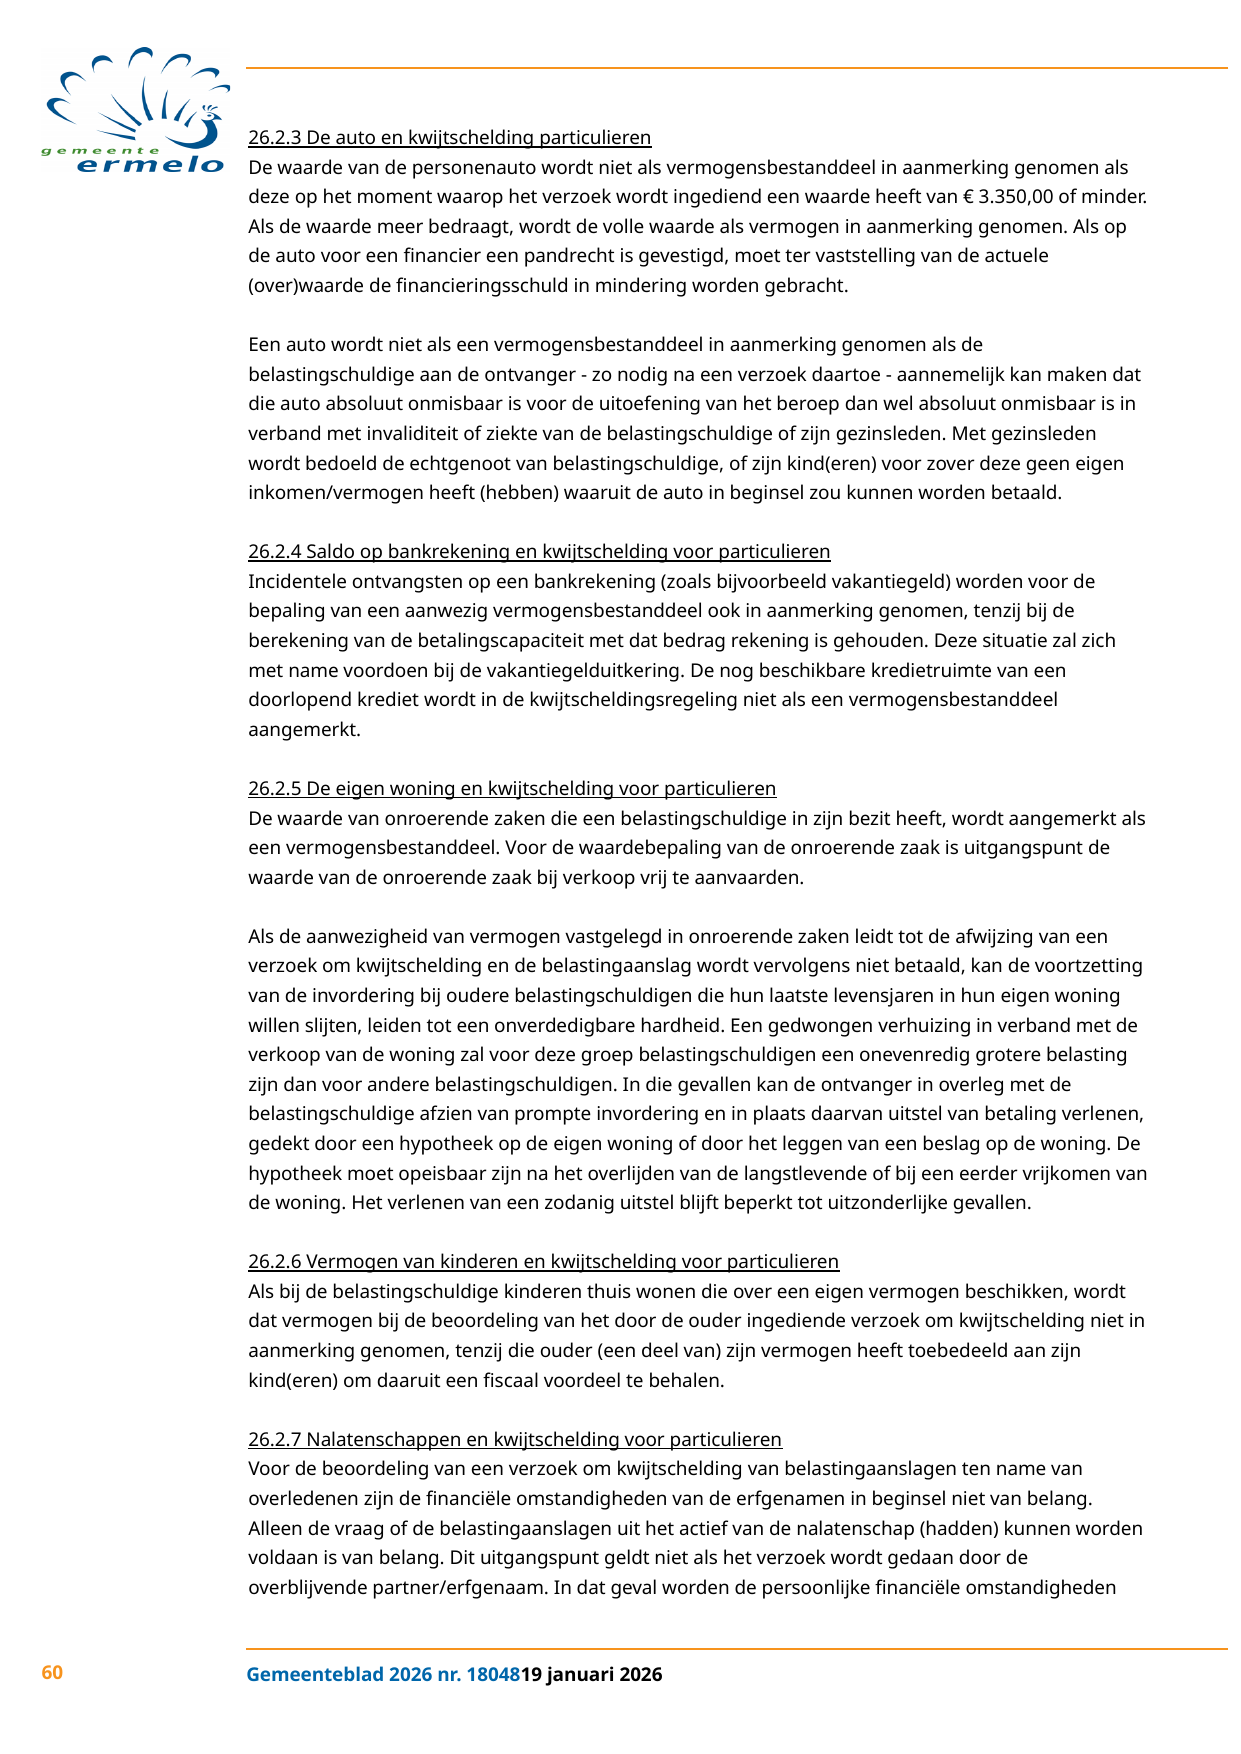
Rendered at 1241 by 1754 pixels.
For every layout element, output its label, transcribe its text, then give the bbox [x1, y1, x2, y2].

picture [41, 47, 231, 172]
text De waarde van de personenauto wordt niet als vermogensbestanddeel in aanmerking genomen als deze op het moment waarop het verzoek wordt ingediend een waarde heeft van € 3.350,00 of minder. Als de waarde meer bedraagt, wordt de volle waarde als vermogen in aanmerking genomen. Als op de auto voor een financier een pandrecht is gevestigd, moet ter vaststelling van de actuele (over)waarde de financieringsschuld in mindering worden gebracht. [248, 154, 1152, 298]
text 26.2.5 De eigen woning en kwijtschelding voor particulieren [248, 775, 1152, 801]
text 26.2.3 De auto en kwijtschelding particulieren [248, 124, 1152, 150]
text Als de aanwezigheid van vermogen vastgelegd in onroerende zaken leidt tot de afwijzing van een verzoek om kwijtschelding en de belastingaanslag wordt vervolgens niet betaald, kan de voortzetting van de invordering bij oudere belastingschuldigen die hun laatste levensjaren in hun eigen woning willen slijten, leiden tot een onverdedigbare hardheid. Een gedwongen verhuizing in verband met de verkoop van de woning zal voor deze groep belastingschuldigen een onevenredig grotere belasting zijn dan voor andere belastingschuldigen. In die gevallen kan de ontvanger in overleg met de belastingschuldige afzien van prompte invordering en in plaats daarvan uitstel van betaling verlenen, gedekt door een hypotheek op de eigen woning of door het leggen van een beslag op de woning. De hypotheek moet opeisbaar zijn na het overlijden van de langstlevende of bij een eerder vrijkomen van de woning. Het verlenen van een zodanig uitstel blijft beperkt tot uitzonderlijke gevallen. [248, 923, 1152, 1215]
text Voor de beoordeling van een verzoek om kwijtschelding van belastingaanslagen ten name van overledenen zijn de financiële omstandigheden van de erfgenamen in beginsel niet van belang. Alleen de vraag of de belastingaanslagen uit het actief van de nalatenschap (hadden) kunnen worden voldaan is van belang. Dit uitgangspunt geldt niet als het verzoek wordt gedaan door de overblijvende partner/erfgenaam. In dat geval worden de persoonlijke financiële omstandigheden [248, 1456, 1152, 1600]
text De waarde van onroerende zaken die een belastingschuldige in zijn bezit heeft, wordt aangemerkt als een vermogensbestanddeel. Voor de waardebepaling van de onroerende zaak is uitgangspunt de waarde van de onroerende zaak bij verkoop vrij te aanvaarden. [248, 805, 1152, 890]
text 26.2.4 Saldo op bankrekening en kwijtschelding voor particulieren [248, 538, 1152, 564]
text 26.2.7 Nalatenschappen en kwijtschelding voor particulieren [248, 1426, 1152, 1452]
text 26.2.6 Vermogen van kinderen en kwijtschelding voor particulieren [248, 1248, 1152, 1274]
text Incidentele ontvangsten op een bankrekening (zoals bijvoorbeeld vakantiegeld) worden voor de bepaling van een aanwezig vermogensbestanddeel ook in aanmerking genomen, tenzij bij de berekening van de betalingscapaciteit met dat bedrag rekening is gehouden. Deze situatie zal zich met name voordoen bij de vakantiegelduitkering. De nog beschikbare kredietruimte van een doorlopend krediet wordt in de kwijtscheldingsregeling niet als een vermogensbestanddeel aangemerkt. [248, 568, 1152, 742]
text Als bij de belastingschuldige kinderen thuis wonen die over een eigen vermogen beschikken, wordt dat vermogen bij de beoordeling van het door de ouder ingediende verzoek om kwijtschelding niet in aanmerking genomen, tenzij die ouder (een deel van) zijn vermogen heeft toebedeeld aan zijn kind(eren) om daaruit een fiscaal voordeel te behalen. [248, 1278, 1152, 1393]
text Een auto wordt niet als een vermogensbestanddeel in aanmerking genomen als de belastingschuldige aan de ontvanger - zo nodig na een verzoek daartoe - aannemelijk kan maken dat die auto absoluut onmisbaar is voor de uitoefening van het beroep dan wel absoluut onmisbaar is in verband met invaliditeit of ziekte van de belastingschuldige of zijn gezinsleden. Met gezinsleden wordt bedoeld de echtgenoot van belastingschuldige, of zijn kind(eren) voor zover deze geen eigen inkomen/vermogen heeft (hebben) waaruit de auto in beginsel zou kunnen worden betaald. [248, 331, 1152, 505]
